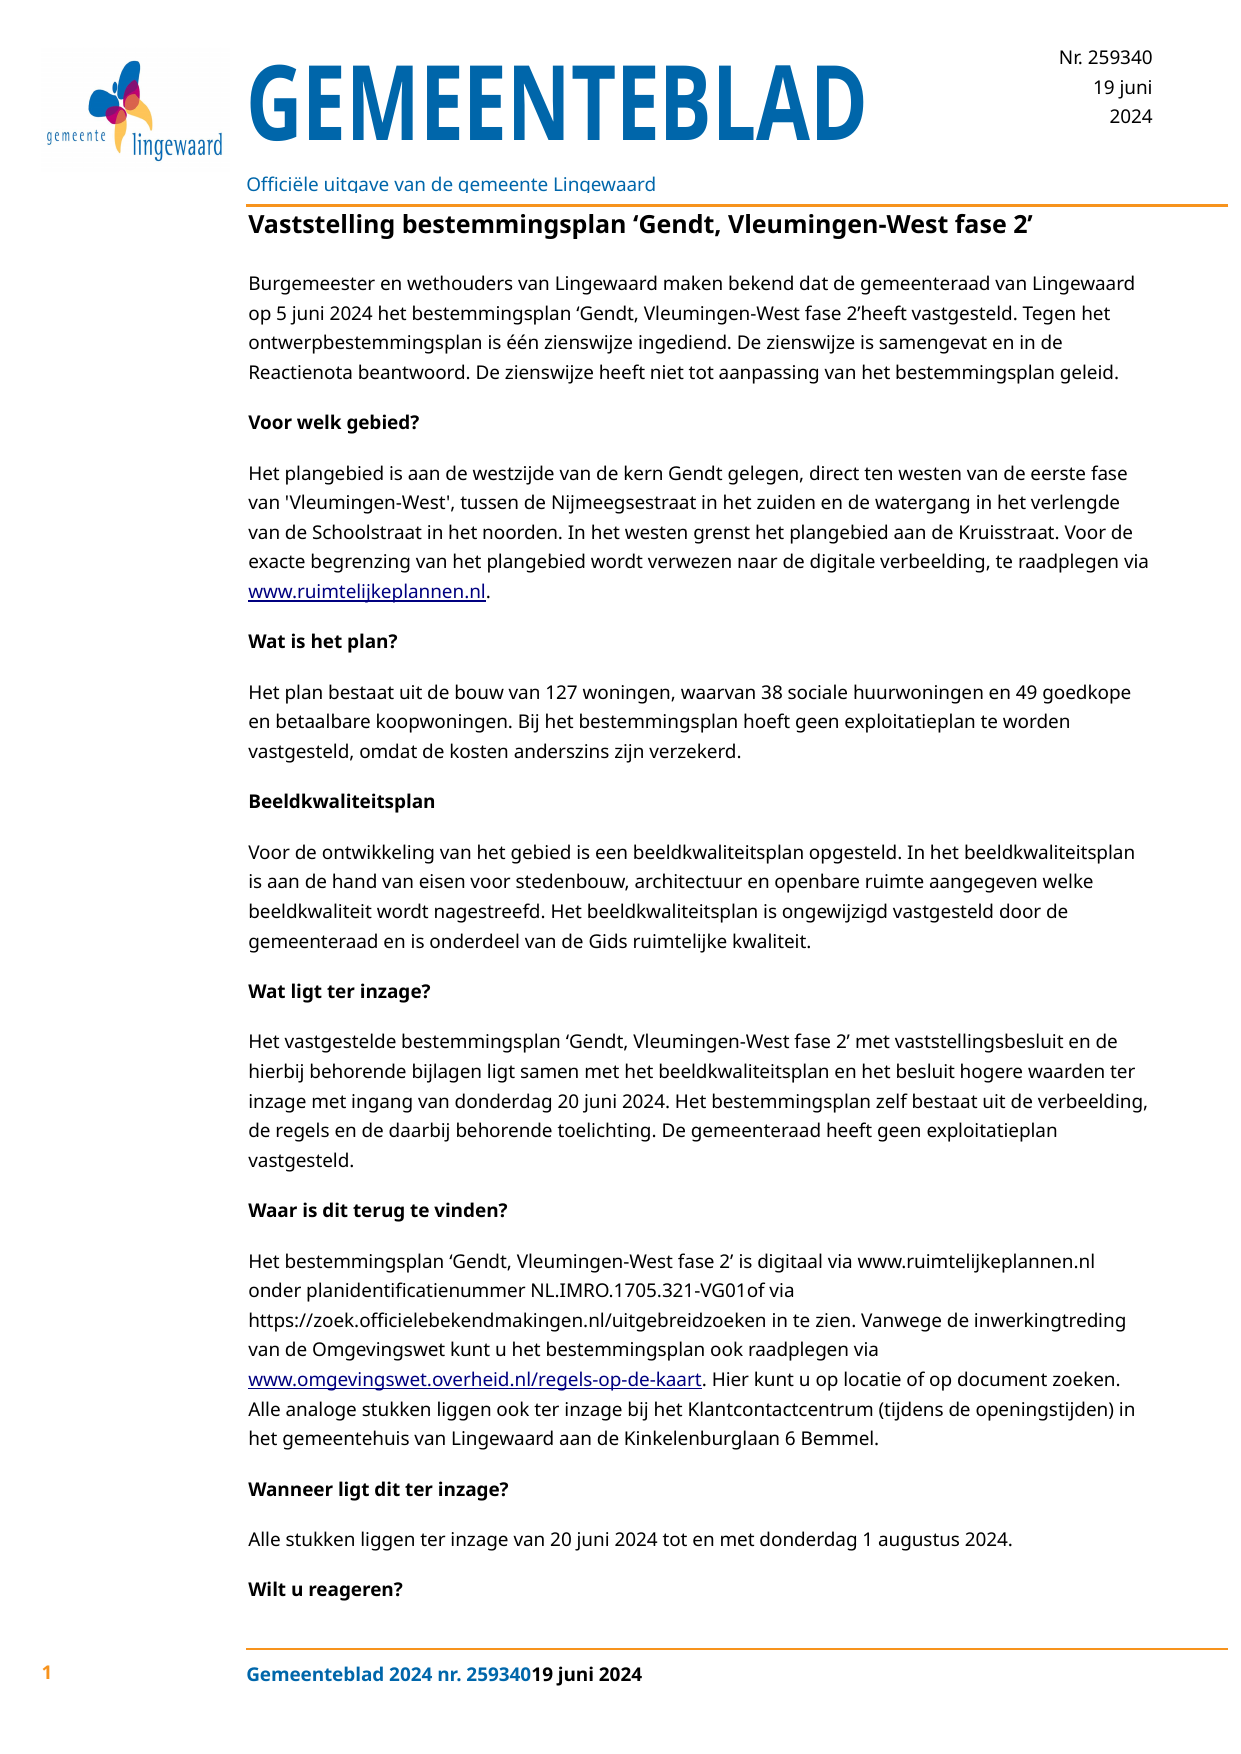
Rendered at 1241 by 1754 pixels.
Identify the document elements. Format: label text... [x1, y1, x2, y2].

text Het vastgestelde bestemmingsplan ‘Gendt, Vleumingen-West fase 2’ met vaststellingsbesluit en de hierbij behorende bijlagen ligt samen met het beeldkwaliteitsplan en het besluit hogere waarden ter inzage met ingang van donderdag 20 juni 2024. Het bestemmingsplan zelf bestaat uit de verbeelding, de regels en de daarbij behorende toelichting. De gemeenteraad heeft geen exploitatieplan vastgesteld. [248, 1029, 1152, 1173]
text Het plangebied is aan de westzijde van de kern Gendt gelegen, direct ten westen van de eerste fase van 'Vleumingen-West', tussen de Nijmeegsestraat in het zuiden en de watergang in het verlengde van de Schoolstraat in het noorden. In het westen grenst het plangebied aan de Kruisstraat. Voor de exacte begrenzing van het plangebied wordt verwezen naar de digitale verbeelding, te raadplegen via www.ruimtelijkeplannen.nl. [248, 460, 1152, 604]
text Waar is dit terug te vinden? [248, 1197, 1152, 1223]
text Alle stukken liggen ter inzage van 20 juni 2024 tot en met donderdag 1 augustus 2024. [248, 1526, 1152, 1552]
text Wilt u reageren? [248, 1577, 1152, 1602]
text Burgemeester en wethouders van Lingewaard maken bekend dat de gemeenteraad van Lingewaard op 5 juni 2024 het bestemmingsplan ‘Gendt, Vleumingen-West fase 2’heeft vastgesteld. Tegen het ontwerpbestemmingsplan is één zienswijze ingediend. De zienswijze is samengevat en in de Reactienota beantwoord. De zienswijze heeft niet tot aanpassing van het bestemmingsplan geleid. [248, 270, 1152, 385]
text Het plan bestaat uit de bouw van 127 woningen, waarvan 38 sociale huurwoningen en 49 goedkope en betaalbare koopwoningen. Bij het bestemmingsplan hoeft geen exploitatieplan te worden vastgesteld, omdat de kosten anderszins zijn verzekerd. [248, 679, 1152, 764]
text Het bestemmingsplan ‘Gendt, Vleumingen-West fase 2’ is digitaal via www.ruimtelijkeplannen.nl onder planidentificatienummer NL.IMRO.1705.321-VG01of via https://zoek.officielebekendmakingen.nl/uitgebreidzoeken in te zien. Vanwege de inwerkingtreding van de Omgevingswet kunt u het bestemmingsplan ook raadplegen via www.omgevingswet.overheid.nl/regels-op-de-kaart. Hier kunt u op locatie of op document zoeken. Alle analoge stukken liggen ook ter inzage bij het Klantcontactcentrum (tijdens de openingstijden) in het gemeentehuis van Lingewaard aan de Kinkelenburglaan 6 Bemmel. [248, 1248, 1152, 1451]
text Wat is het plan? [248, 629, 1152, 654]
text Wat ligt ter inzage? [248, 978, 1152, 1004]
text Voor de ontwikkeling van het gebied is een beeldkwaliteitsplan opgesteld. In het beeldkwaliteitsplan is aan de hand van eisen voor stedenbouw, architectuur en openbare ruimte aangegeven welke beeldkwaliteit wordt nagestreefd. Het beeldkwaliteitsplan is ongewijzigd vastgesteld door de gemeenteraad en is onderdeel van de Gids ruimtelijke kwaliteit. [248, 839, 1152, 953]
picture [41, 47, 231, 172]
text Beeldkwaliteitsplan [248, 789, 1152, 814]
text Vaststelling bestemmingsplan ‘Gendt, Vleumingen-West fase 2’ [248, 207, 1152, 241]
text Voor welk gebied? [248, 409, 1152, 435]
text Wanneer ligt dit ter inzage? [248, 1476, 1152, 1501]
